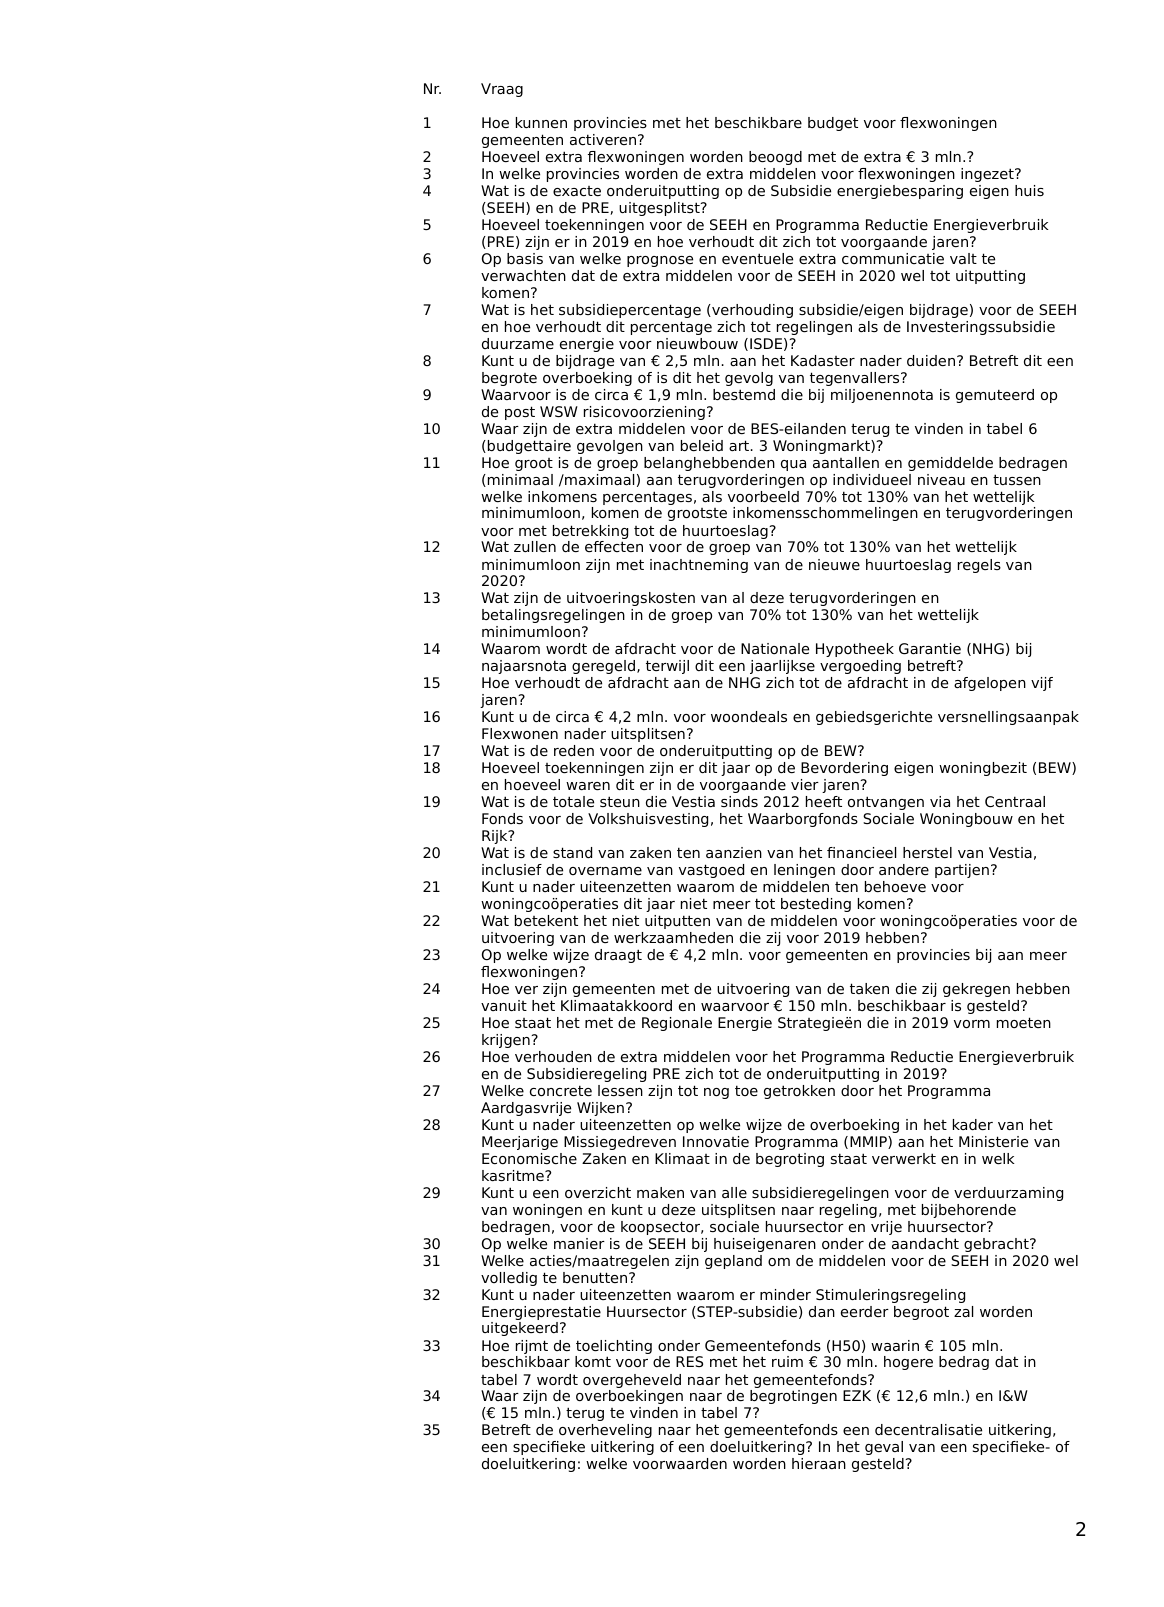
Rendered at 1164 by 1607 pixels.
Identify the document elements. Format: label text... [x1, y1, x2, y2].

table_cell 2 [422, 149, 475, 166]
table_header Vraag [475, 81, 1087, 98]
table_cell 10 [422, 421, 475, 454]
table_cell 18 [422, 760, 475, 794]
table_cell 4 [422, 183, 475, 217]
table_cell 12 [422, 539, 475, 590]
table_cell 7 [422, 302, 475, 353]
table_cell 27 [422, 1083, 475, 1117]
table_cell In welke provincies worden de extra middelen voor flexwoningen ingezet? [475, 166, 1087, 183]
table_cell 14 [422, 641, 475, 675]
table_cell 34 [422, 1388, 475, 1422]
table_cell Hoe ver zijn gemeenten met de uitvoering van de taken die zij gekregen hebben vanuit het Klimaatakkoord en waarvoor € 150 mln. beschikbaar is gesteld? [475, 981, 1087, 1015]
table_cell Hoe staat het met de Regionale Energie Strategieën die in 2019 vorm moeten krijgen? [475, 1015, 1087, 1049]
table_cell 1 [422, 115, 475, 149]
table_cell 21 [422, 879, 475, 913]
table_cell Wat is de totale steun die Vestia sinds 2012 heeft ontvangen via het Centraal Fonds voor de Volkshuisvesting, het Waarborgfonds Sociale Woningbouw en het Rijk? [475, 794, 1087, 845]
table_cell 8 [422, 353, 475, 387]
table_cell 32 [422, 1286, 475, 1337]
table_cell Hoe groot is de groep belanghebbenden qua aantallen en gemiddelde bedragen (minimaal /maximaal) aan terugvorderingen op individueel niveau en tussen welke inkomens percentages, als voorbeeld 70% tot 130% van het wettelijk minimumloon, komen de grootste inkomensschommelingen en terugvorderingen voor met betrekking tot de huurtoeslag? [475, 455, 1087, 539]
table_cell Wat is het subsidiepercentage (verhouding subsidie/eigen bijdrage) voor de SEEH en hoe verhoudt dit percentage zich tot regelingen als de Investeringssubsidie duurzame energie voor nieuwbouw (ISDE)? [475, 302, 1087, 353]
table_cell 28 [422, 1117, 475, 1184]
table_cell Hoeveel toekenningen zijn er dit jaar op de Bevordering eigen woningbezit (BEW) en hoeveel waren dit er in de voorgaande vier jaren? [475, 760, 1087, 794]
table_cell 26 [422, 1049, 475, 1083]
table_cell 3 [422, 166, 475, 183]
table_cell Kunt u een overzicht maken van alle subsidieregelingen voor de verduurzaming van woningen en kunt u deze uitsplitsen naar regeling, met bijbehorende bedragen, voor de koopsector, sociale huursector en vrije huursector? [475, 1185, 1087, 1236]
table_cell Kunt u nader uiteenzetten waarom de middelen ten behoeve voor woningcoöperaties dit jaar niet meer tot besteding komen? [475, 879, 1087, 913]
table_cell Kunt u de circa € 4,2 mln. voor woondeals en gebiedsgerichte versnellingsaanpak Flexwonen nader uitsplitsen? [475, 709, 1087, 743]
table_cell 22 [422, 913, 475, 947]
table_cell Betreft de overheveling naar het gemeentefonds een decentralisatie uitkering, een specifieke uitkering of een doeluitkering? In het geval van een specifieke- of doeluitkering: welke voorwaarden worden hieraan gesteld? [475, 1422, 1087, 1473]
table_cell Hoe verhouden de extra middelen voor het Programma Reductie Energieverbruik en de Subsidieregeling PRE zich tot de onderuitputting in 2019? [475, 1049, 1087, 1083]
table_cell Wat betekent het niet uitputten van de middelen voor woningcoöperaties voor de uitvoering van de werkzaamheden die zij voor 2019 hebben? [475, 913, 1087, 947]
table_cell 20 [422, 845, 475, 879]
table_cell Welke acties/maatregelen zijn gepland om de middelen voor de SEEH in 2020 wel volledig te benutten? [475, 1253, 1087, 1286]
table_cell Waar zijn de extra middelen voor de BES-eilanden terug te vinden in tabel 6 (budgettaire gevolgen van beleid art. 3 Woningmarkt)? [475, 421, 1087, 454]
table_cell 19 [422, 794, 475, 845]
table_cell Wat zullen de effecten voor de groep van 70% tot 130% van het wettelijk minimumloon zijn met inachtneming van de nieuwe huurtoeslag regels van 2020? [475, 539, 1087, 590]
table_cell 5 [422, 217, 475, 251]
table_cell 16 [422, 709, 475, 743]
table_cell 33 [422, 1338, 475, 1388]
table_cell 31 [422, 1253, 475, 1286]
table_cell Hoe verhoudt de afdracht aan de NHG zich tot de afdracht in de afgelopen vijf jaren? [475, 675, 1087, 709]
table_cell Hoeveel toekenningen voor de SEEH en Programma Reductie Energieverbruik (PRE) zijn er in 2019 en hoe verhoudt dit zich tot voorgaande jaren? [475, 217, 1087, 251]
table_cell [475, 98, 1087, 115]
table_cell 11 [422, 455, 475, 539]
table_cell [422, 98, 475, 115]
table_cell Kunt u de bijdrage van € 2,5 mln. aan het Kadaster nader duiden? Betreft dit een begrote overboeking of is dit het gevolg van tegenvallers? [475, 353, 1087, 387]
table_header Nr. [422, 81, 475, 98]
table_cell Hoe kunnen provincies met het beschikbare budget voor flexwoningen gemeenten activeren? [475, 115, 1087, 149]
table_cell Wat is de exacte onderuitputting op de Subsidie energiebesparing eigen huis (SEEH) en de PRE, uitgesplitst? [475, 183, 1087, 217]
table_cell Waarom wordt de afdracht voor de Nationale Hypotheek Garantie (NHG) bij najaarsnota geregeld, terwijl dit een jaarlijkse vergoeding betreft? [475, 641, 1087, 675]
table_cell Hoe rijmt de toelichting onder Gemeentefonds (H50) waarin € 105 mln. beschikbaar komt voor de RES met het ruim € 30 mln. hogere bedrag dat in tabel 7 wordt overgeheveld naar het gemeentefonds? [475, 1338, 1087, 1388]
table_cell 35 [422, 1422, 475, 1473]
table_cell Op welke wijze draagt de € 4,2 mln. voor gemeenten en provincies bij aan meer flexwoningen? [475, 947, 1087, 981]
table_cell 24 [422, 981, 475, 1015]
table_cell Op basis van welke prognose en eventuele extra communicatie valt te verwachten dat de extra middelen voor de SEEH in 2020 wel tot uitputting komen? [475, 251, 1087, 302]
table_cell Kunt u nader uiteenzetten op welke wijze de overboeking in het kader van het Meerjarige Missiegedreven Innovatie Programma (MMIP) aan het Ministerie van Economische Zaken en Klimaat in de begroting staat verwerkt en in welk kasritme? [475, 1117, 1087, 1184]
table_cell Waarvoor is de circa € 1,9 mln. bestemd die bij miljoenennota is gemuteerd op de post WSW risicovoorziening? [475, 387, 1087, 421]
table_cell 15 [422, 675, 475, 709]
table_cell 29 [422, 1185, 475, 1236]
table_cell Wat is de stand van zaken ten aanzien van het financieel herstel van Vestia, inclusief de overname van vastgoed en leningen door andere partijen? [475, 845, 1087, 879]
table_cell Waar zijn de overboekingen naar de begrotingen EZK (€ 12,6 mln.) en I&W (€ 15 mln.) terug te vinden in tabel 7? [475, 1388, 1087, 1422]
table_cell Kunt u nader uiteenzetten waarom er minder Stimuleringsregeling Energieprestatie Huursector (STEP-subsidie) dan eerder begroot zal worden uitgekeerd? [475, 1286, 1087, 1337]
table_cell Op welke manier is de SEEH bij huiseigenaren onder de aandacht gebracht? [475, 1236, 1087, 1252]
table_cell 13 [422, 590, 475, 641]
table_cell 23 [422, 947, 475, 981]
table_cell Wat zijn de uitvoeringskosten van al deze terugvorderingen en betalingsregelingen in de groep van 70% tot 130% van het wettelijk minimumloon? [475, 590, 1087, 641]
table_cell Wat is de reden voor de onderuitputting op de BEW? [475, 743, 1087, 760]
table_cell 6 [422, 251, 475, 302]
table_cell Hoeveel extra flexwoningen worden beoogd met de extra € 3 mln.? [475, 149, 1087, 166]
table_cell 9 [422, 387, 475, 421]
table_cell 17 [422, 743, 475, 760]
table_cell Welke concrete lessen zijn tot nog toe getrokken door het Programma Aardgasvrije Wijken? [475, 1083, 1087, 1117]
table_cell 30 [422, 1236, 475, 1252]
table_cell 25 [422, 1015, 475, 1049]
